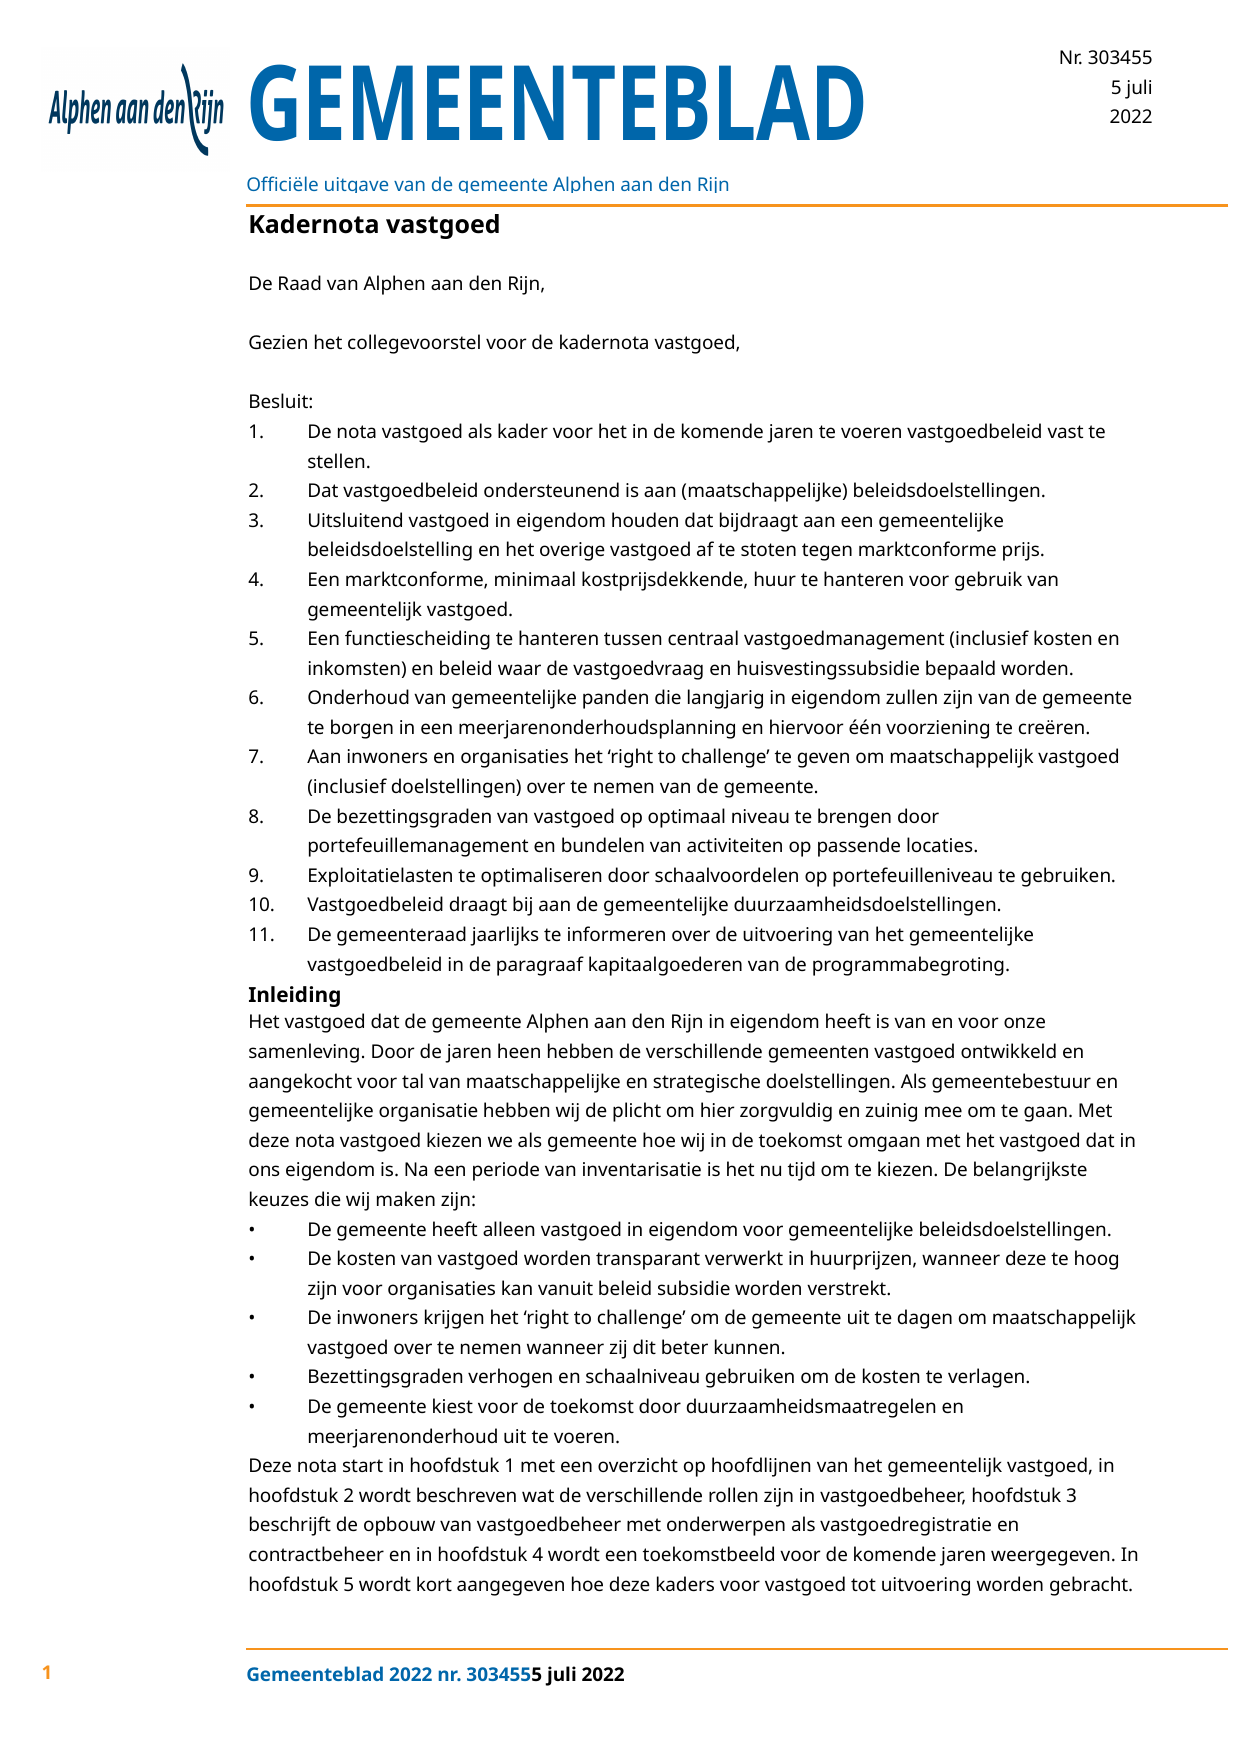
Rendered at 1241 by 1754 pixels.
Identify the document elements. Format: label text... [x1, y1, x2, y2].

text Gezien het collegevoorstel voor de kadernota vastgoed, [248, 329, 1152, 355]
text Inleiding [248, 980, 1152, 1009]
text Het vastgoed dat de gemeente Alphen aan den Rijn in eigendom heeft is van en voor onze samenleving. Door de jaren heen hebben de verschillende gemeenten vastgoed ontwikkeld en aangekocht voor tal van maatschappelijke en strategische doelstellingen. Als gemeentebestuur en gemeentelijke organisatie hebben wij de plicht om hier zorgvuldig en zuinig mee om te gaan. Met deze nota vastgoed kiezen we als gemeente hoe wij in de toekomst omgaan met het vastgoed dat in ons eigendom is. Na een periode van inventarisatie is het nu tijd om te kiezen. De belangrijkste keuzes die wij maken zijn: [248, 1009, 1152, 1212]
text Deze nota start in hoofdstuk 1 met een overzicht op hoofdlijnen van het gemeentelijk vastgoed, in hoofdstuk 2 wordt beschreven wat de verschillende rollen zijn in vastgoedbeheer, hoofdstuk 3 beschrijft de opbouw van vastgoedbeheer met onderwerpen als vastgoedregistratie en contractbeheer en in hoofdstuk 4 wordt een toekomstbeeld voor de komende jaren weergegeven. In hoofdstuk 5 wordt kort aangegeven hoe deze kaders voor vastgoed tot uitvoering worden gebracht. [248, 1452, 1152, 1597]
list De gemeente kiest voor de toekomst door duurzaamheidsmaatregelen en meerjarenonderhoud uit te voeren. [248, 1393, 1152, 1449]
list De gemeenteraad jaarlijks te informeren over de uitvoering van het gemeentelijke vastgoedbeleid in de paragraaf kapitaalgoederen van de programmabegroting. [248, 921, 1152, 976]
list De kosten van vastgoed worden transparant verwerkt in huurprijzen, wanneer deze te hoog zijn voor organisaties kan vanuit beleid subsidie worden verstrekt. [248, 1245, 1152, 1301]
list De inwoners krijgen het ‘right to challenge’ om de gemeente uit te dagen om maatschappelijk vastgoed over te nemen wanneer zij dit beter kunnen. [248, 1304, 1152, 1360]
picture [41, 47, 231, 172]
list Vastgoedbeleid draagt bij aan de gemeentelijke duurzaamheidsdoelstellingen. [248, 892, 1152, 917]
list Aan inwoners en organisaties het ‘right to challenge’ te geven om maatschappelijk vastgoed (inclusief doelstellingen) over te nemen van de gemeente. [248, 744, 1152, 799]
text Besluit: [248, 389, 1152, 414]
list De nota vastgoed als kader voor het in de komende jaren te voeren vastgoedbeleid vast te stellen. [248, 418, 1152, 473]
list Een marktconforme, minimaal kostprijsdekkende, huur te hanteren voor gebruik van gemeentelijk vastgoed. [248, 566, 1152, 621]
list Uitsluitend vastgoed in eigendom houden dat bijdraagt aan een gemeentelijke beleidsdoelstelling en het overige vastgoed af te stoten tegen marktconforme prijs. [248, 507, 1152, 562]
list Dat vastgoedbeleid ondersteunend is aan (maatschappelijke) beleidsdoelstellingen. [248, 477, 1152, 503]
list De bezettingsgraden van vastgoed op optimaal niveau te brengen door portefeuillemanagement en bundelen van activiteiten op passende locaties. [248, 803, 1152, 858]
list Bezettingsgraden verhogen en schaalniveau gebruiken om de kosten te verlagen. [248, 1364, 1152, 1389]
list Een functiescheiding te hanteren tussen centraal vastgoedmanagement (inclusief kosten en inkomsten) en beleid waar de vastgoedvraag en huisvestingssubsidie bepaald worden. [248, 625, 1152, 681]
text Kadernota vastgoed [248, 207, 1152, 241]
list Exploitatielasten te optimaliseren door schaalvoordelen op portefeuilleniveau te gebruiken. [248, 862, 1152, 888]
list Onderhoud van gemeentelijke panden die langjarig in eigendom zullen zijn van de gemeente te borgen in een meerjarenonderhoudsplanning en hiervoor één voorziening te creëren. [248, 684, 1152, 740]
list De gemeente heeft alleen vastgoed in eigendom voor gemeentelijke beleidsdoelstellingen. [248, 1216, 1152, 1242]
text De Raad van Alphen aan den Rijn, [248, 270, 1152, 296]
